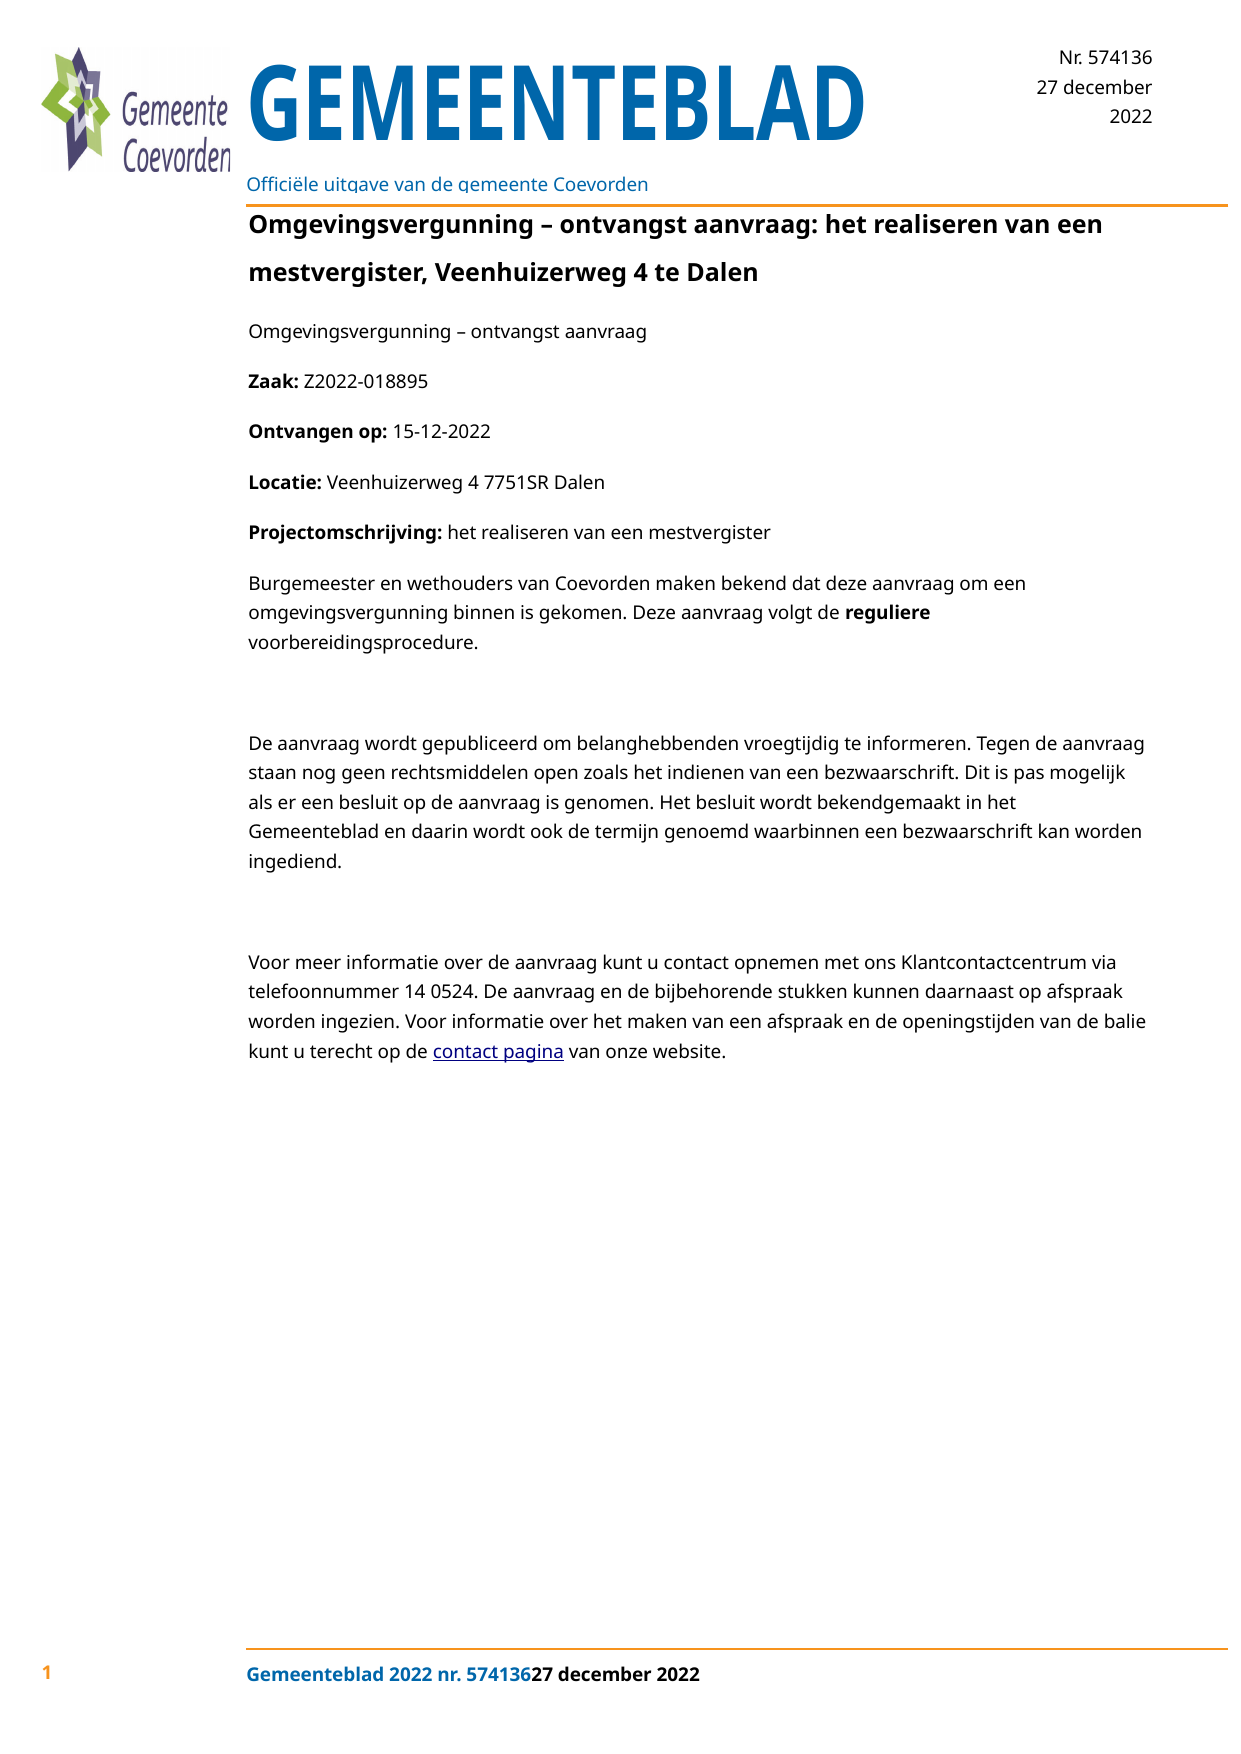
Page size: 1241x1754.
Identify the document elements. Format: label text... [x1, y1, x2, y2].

text Omgevingsvergunning – ontvangst aanvraag [248, 318, 1152, 344]
text Locatie: Veenhuizerweg 4 7751SR Dalen [248, 469, 1152, 495]
picture [41, 47, 231, 172]
text Burgemeester en wethouders van Coevorden maken bekend dat deze aanvraag om een omgevingsvergunning binnen is gekomen. Deze aanvraag volgt de reguliere voorbereidingsprocedure. [248, 570, 1152, 655]
text Voor meer informatie over de aanvraag kunt u contact opnemen met ons Klantcontactcentrum via telefoonnummer 14 0524. De aanvraag en de bijbehorende stukken kunnen daarnaast op afspraak worden ingezien. Voor informatie over het maken van een afspraak en de openingstijden van de balie kunt u terecht op de contact pagina van onze website. [248, 949, 1152, 1064]
text Zaak: Z2022-018895 [248, 368, 1152, 394]
text Omgevingsvergunning – ontvangst aanvraag: het realiseren van een mestvergister, Veenhuizerweg 4 te Dalen [248, 207, 1152, 288]
text Projectomschrijving: het realiseren van een mestvergister [248, 519, 1152, 545]
text Ontvangen op: 15-12-2022 [248, 419, 1152, 444]
text De aanvraag wordt gepubliceerd om belanghebbenden vroegtijdig te informeren. Tegen de aanvraag staan nog geen rechtsmiddelen open zoals het indienen van een bezwaarschrift. Dit is pas mogelijk als er een besluit op de aanvraag is genomen. Het besluit wordt bekendgemaakt in het Gemeenteblad en daarin wordt ook de termijn genoemd waarbinnen een bezwaarschrift kan worden ingediend. [248, 730, 1152, 874]
